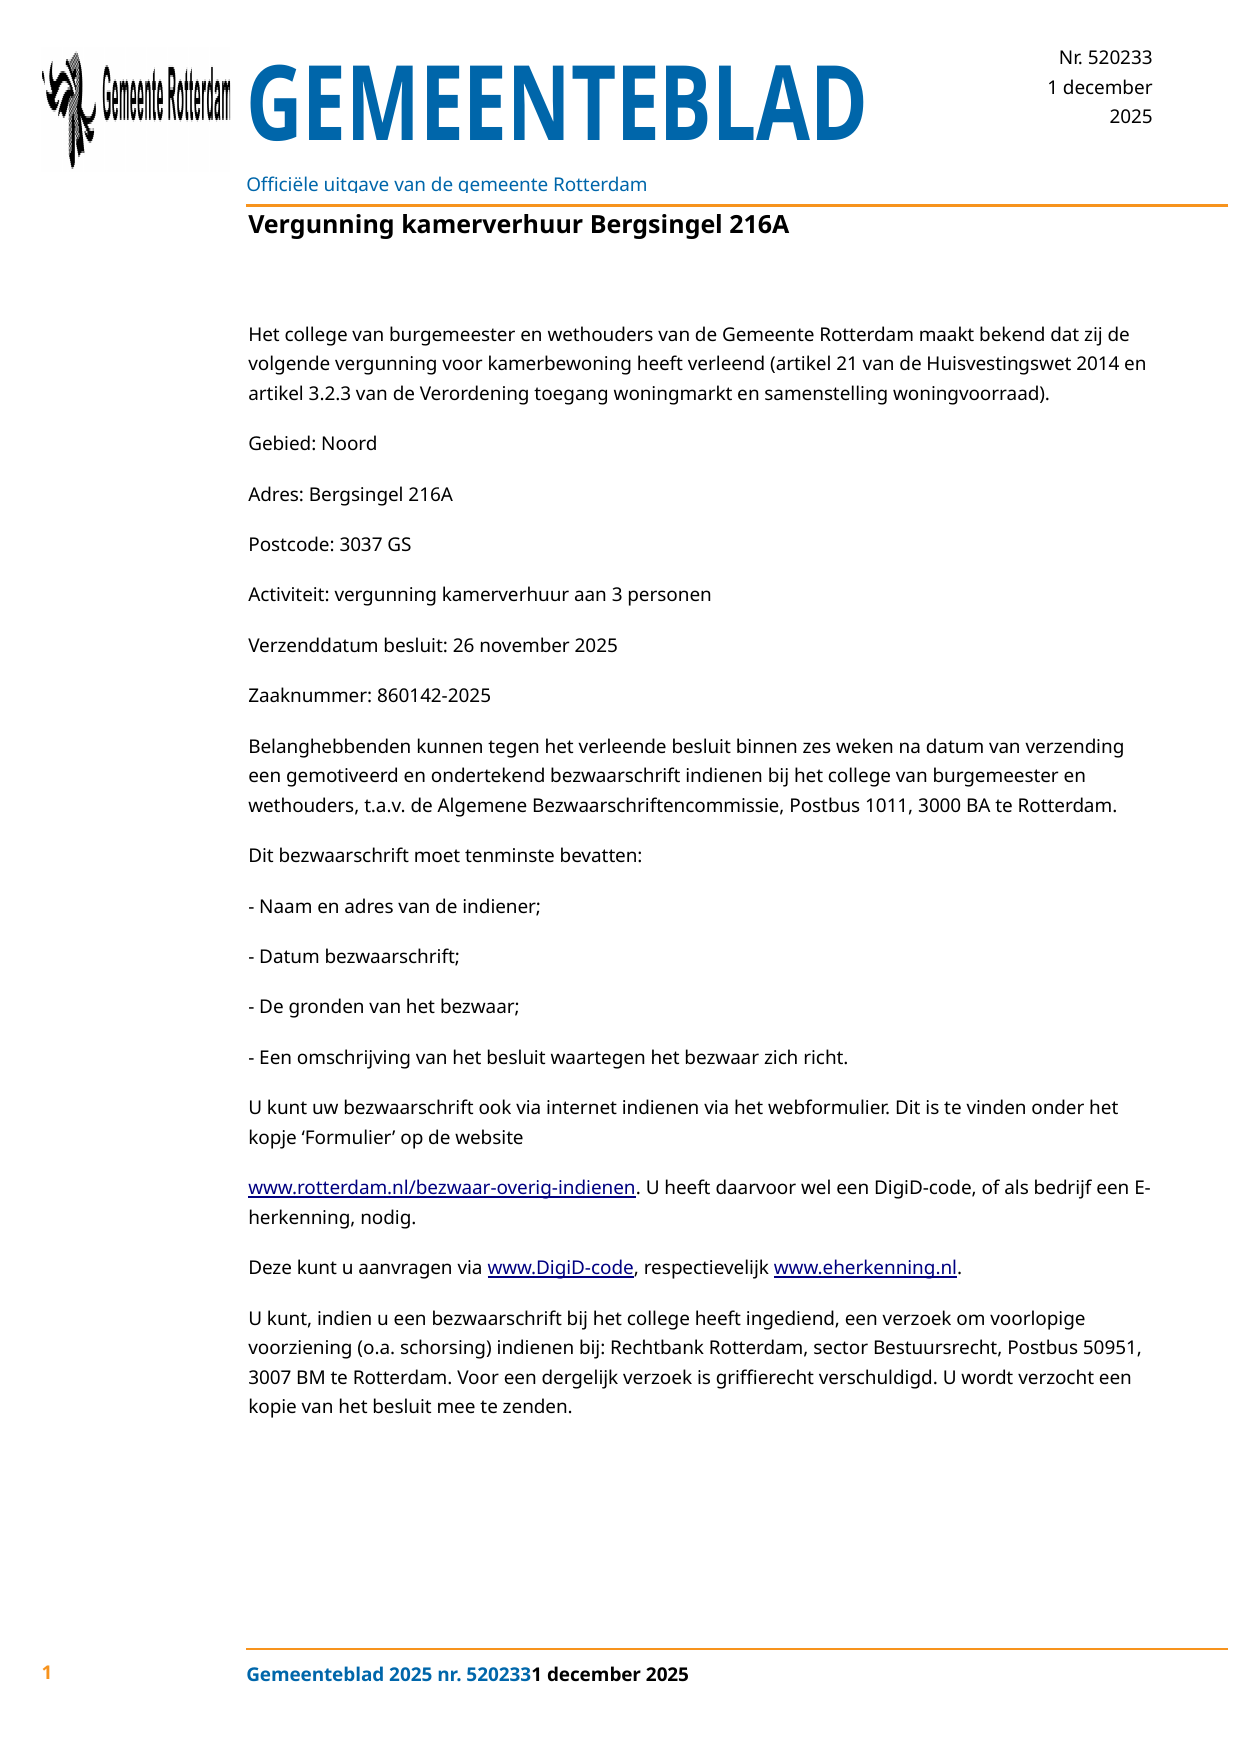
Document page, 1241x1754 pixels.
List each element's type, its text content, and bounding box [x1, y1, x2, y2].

text Dit bezwaarschrift moet tenminste bevatten: [248, 842, 1152, 868]
text www.rotterdam.nl/bezwaar-overig-indienen. U heeft daarvoor wel een DigiD-code, of als bedrijf een E-herkenning, nodig. [248, 1174, 1152, 1230]
text Belanghebbenden kunnen tegen het verleende besluit binnen zes weken na datum van verzending een gemotiveerd en ondertekend bezwaarschrift indienen bij het college van burgemeester en wethouders, t.a.v. de Algemene Bezwaarschriftencommissie, Postbus 1011, 3000 BA te Rotterdam. [248, 733, 1152, 818]
text Vergunning kamerverhuur Bergsingel 216A [248, 207, 1152, 241]
text Het college van burgemeester en wethouders van de Gemeente Rotterdam maakt bekend dat zij de volgende vergunning voor kamerbewoning heeft verleend (artikel 21 van de Huisvestingswet 2014 en artikel 3.2.3 van de Verordening toegang woningmarkt en samenstelling woningvoorraad). [248, 321, 1152, 406]
text Gebied: Noord [248, 430, 1152, 456]
text Zaaknummer: 860142-2025 [248, 682, 1152, 708]
text - Naam en adres van de indiener; [248, 893, 1152, 918]
text - Een omschrijving van het besluit waartegen het bezwaar zich richt. [248, 1044, 1152, 1070]
text Verzenddatum besluit: 26 november 2025 [248, 632, 1152, 658]
text Postcode: 3037 GS [248, 531, 1152, 557]
text - De gronden van het bezwaar; [248, 994, 1152, 1019]
text Adres: Bergsingel 216A [248, 481, 1152, 506]
text U kunt uw bezwaarschrift ook via internet indienen via het webformulier. Dit is te vinden onder het kopje ‘Formulier’ op de website [248, 1094, 1152, 1150]
text U kunt, indien u een bezwaarschrift bij het college heeft ingediend, een verzoek om voorlopige voorziening (o.a. schorsing) indienen bij: Rechtbank Rotterdam, sector Bestuursrecht, Postbus 50951, 3007 BM te Rotterdam. Voor een dergelijk verzoek is griffierecht verschuldigd. U wordt verzocht een kopie van het besluit mee te zenden. [248, 1305, 1152, 1419]
picture [41, 47, 231, 172]
text Activiteit: vergunning kamerverhuur aan 3 personen [248, 582, 1152, 607]
text - Datum bezwaarschrift; [248, 943, 1152, 969]
text Deze kunt u aanvragen via www.DigiD-code, respectievelijk www.eherkenning.nl. [248, 1254, 1152, 1280]
